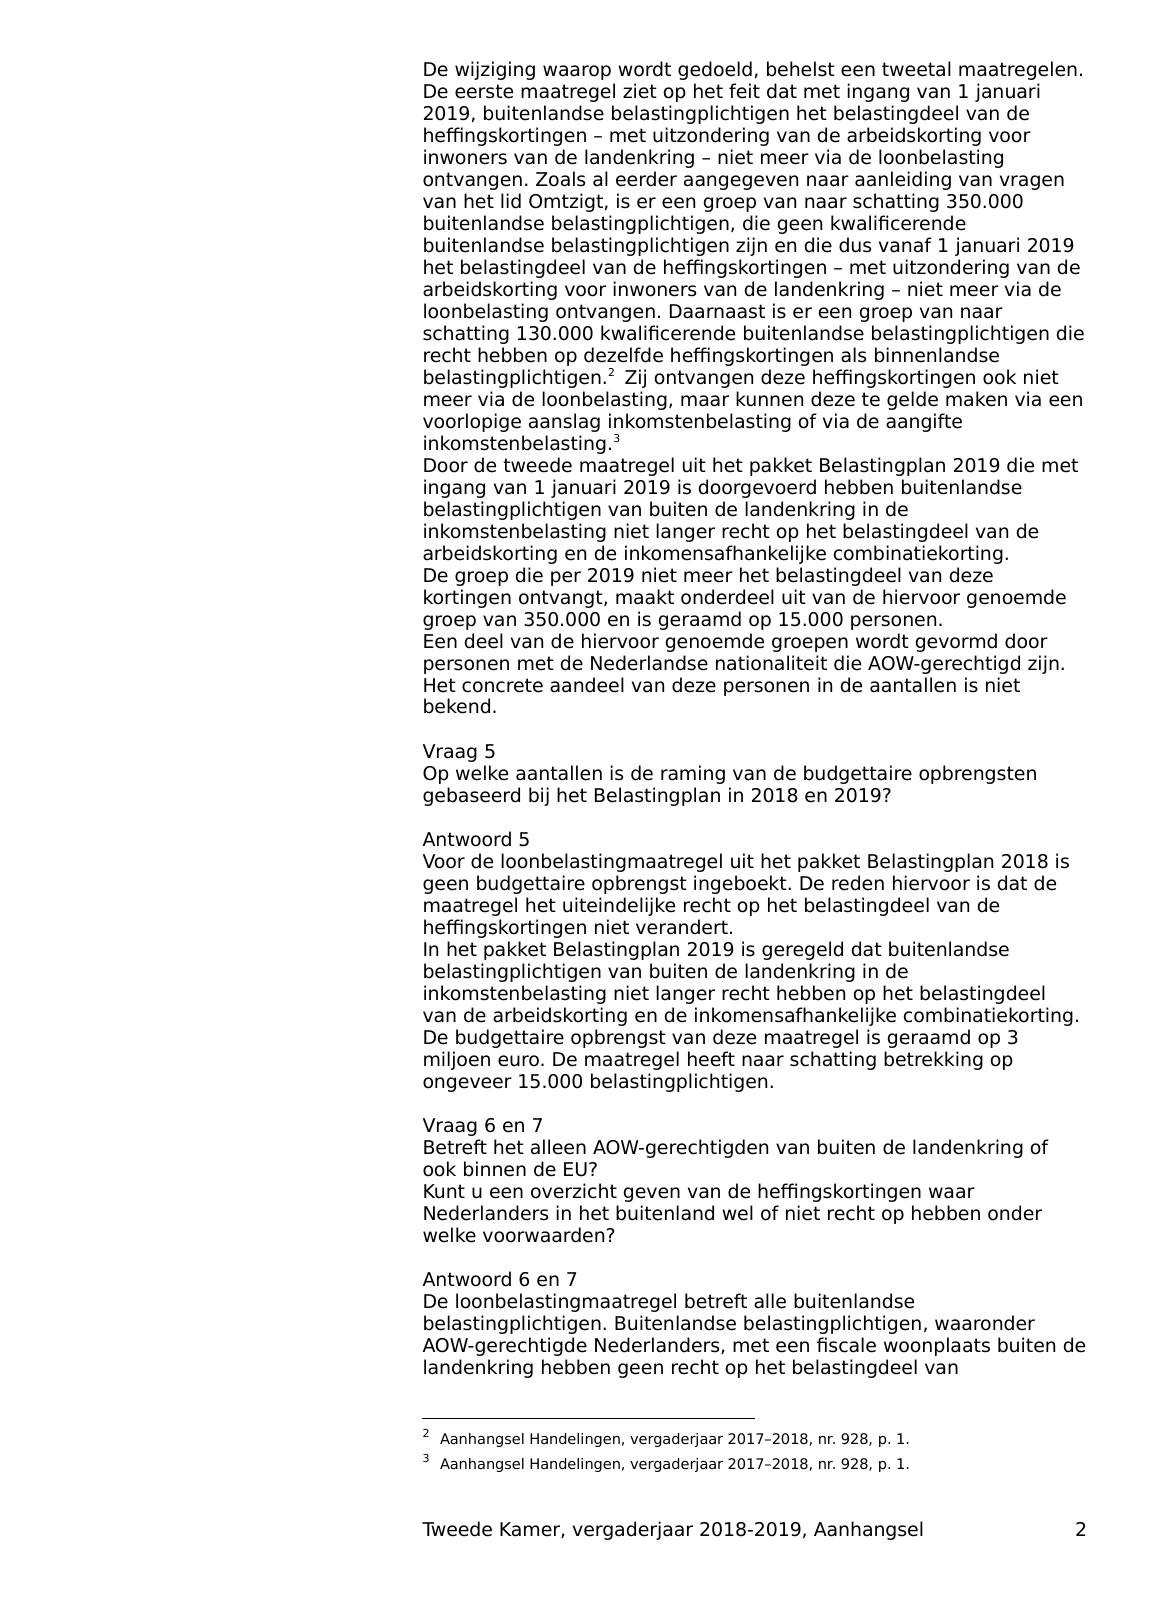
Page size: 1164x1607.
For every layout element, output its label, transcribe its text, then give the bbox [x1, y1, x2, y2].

text Aanhangsel Handelingen, vergaderjaar 2017–2018, nr. 928, p. 1. [422, 1427, 1087, 1449]
text Kunt u een overzicht geven van de heffingskortingen waar Nederlanders in het buitenland wel of niet recht op hebben onder welke voorwaarden? [422, 1181, 1087, 1247]
text Antwoord 6 en 7 [422, 1269, 1087, 1291]
text Betreft het alleen AOW-gerechtigden van buiten de landenkring of ook binnen de EU? [422, 1137, 1087, 1181]
text Op welke aantallen is de raming van de budgettaire opbrengsten gebaseerd bij het Belastingplan in 2018 en 2019? [422, 763, 1087, 807]
text Vraag 5 [422, 741, 1087, 763]
text Antwoord 5 [422, 829, 1087, 851]
text Door de tweede maatregel uit het pakket Belastingplan 2019 die met ingang van 1 januari 2019 is doorgevoerd hebben buitenlandse belastingplichtigen van buiten de landenkring in de inkomstenbelasting niet langer recht op het belastingdeel van de arbeidskorting en de inkomensafhankelijke combinatiekorting. [422, 455, 1087, 564]
text Aanhangsel Handelingen, vergaderjaar 2017–2018, nr. 928, p. 1. [422, 1452, 1087, 1474]
text De wijziging waarop wordt gedoeld, behelst een tweetal maatregelen. De eerste maatregel ziet op het feit dat met ingang van 1 januari 2019, buitenlandse belastingplichtigen het belastingdeel van de heffingskortingen – met uitzondering van de arbeidskorting voor inwoners van de landenkring – niet meer via de loonbelasting ontvangen. Zoals al eerder aangegeven naar aanleiding van vragen van het lid Omtzigt, is er een groep van naar schatting 350.000 buitenlandse belastingplichtigen, die geen kwalificerende buitenlandse belastingplichtigen zijn en die dus vanaf 1 januari 2019 het belastingdeel van de heffingskortingen – met uitzondering van de arbeidskorting voor inwoners van de landenkring – niet meer via de loonbelasting ontvangen. Daarnaast is er een groep van naar schatting 130.000 kwalificerende buitenlandse belastingplichtigen die recht hebben op dezelfde heffingskortingen als binnenlandse belastingplichtigen. Zij ontvangen deze heffingskortingen ook niet meer via de loonbelasting, maar kunnen deze te gelde maken via een voorlopige aanslag inkomstenbelasting of via de aangifte inkomstenbelasting. [422, 59, 1087, 455]
text De loonbelastingmaatregel betreft alle buitenlandse belastingplichtigen. Buitenlandse belastingplichtigen, waaronder AOW-gerechtigde Nederlanders, met een fiscale woonplaats buiten de landenkring hebben geen recht op het belastingdeel van [422, 1291, 1087, 1379]
text In het pakket Belastingplan 2019 is geregeld dat buitenlandse belastingplichtigen van buiten de landenkring in de inkomstenbelasting niet langer recht hebben op het belastingdeel van de arbeidskorting en de inkomensafhankelijke combinatiekorting. De budgettaire opbrengst van deze maatregel is geraamd op 3 miljoen euro. De maatregel heeft naar schatting betrekking op ongeveer 15.000 belastingplichtigen. [422, 939, 1087, 1092]
text Voor de loonbelastingmaatregel uit het pakket Belastingplan 2018 is geen budgettaire opbrengst ingeboekt. De reden hiervoor is dat de maatregel het uiteindelijke recht op het belastingdeel van de heffingskortingen niet verandert. [422, 851, 1087, 939]
text Een deel van de hiervoor genoemde groepen wordt gevormd door personen met de Nederlandse nationaliteit die AOW-gerechtigd zijn. Het concrete aandeel van deze personen in de aantallen is niet bekend. [422, 631, 1087, 718]
text Vraag 6 en 7 [422, 1115, 1087, 1137]
text De groep die per 2019 niet meer het belastingdeel van deze kortingen ontvangt, maakt onderdeel uit van de hiervoor genoemde groep van 350.000 en is geraamd op 15.000 personen. [422, 564, 1087, 631]
